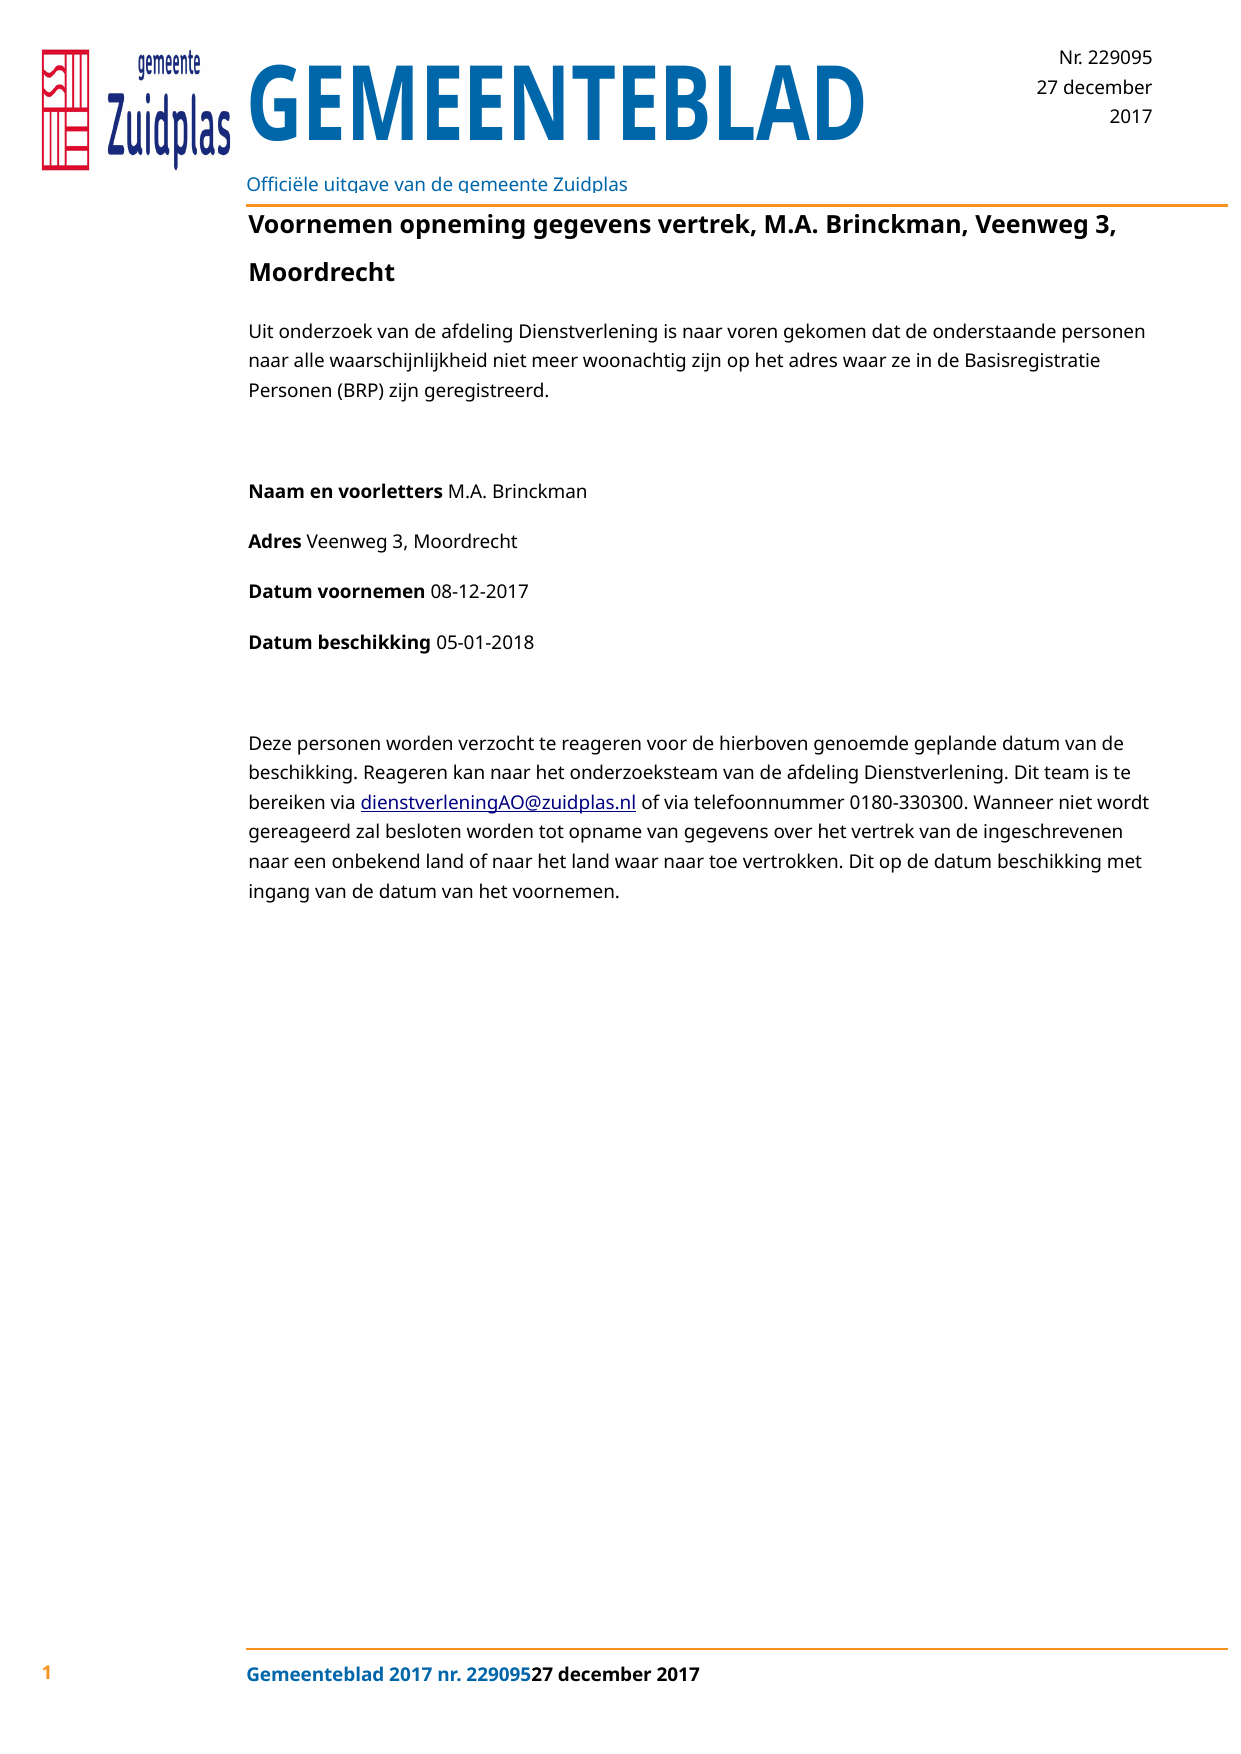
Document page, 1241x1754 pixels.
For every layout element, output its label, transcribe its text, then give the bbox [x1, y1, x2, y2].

text Uit onderzoek van de afdeling Dienstverlening is naar voren gekomen dat de onderstaande personen naar alle waarschijnlijkheid niet meer woonachtig zijn op het adres waar ze in de Basisregistratie Personen (BRP) zijn geregistreerd. [248, 318, 1152, 403]
text Adres Veenweg 3, Moordrecht [248, 528, 1152, 554]
text Voornemen opneming gegevens vertrek, M.A. Brinckman, Veenweg 3, Moordrecht [248, 207, 1152, 288]
text Deze personen worden verzocht te reageren voor de hierboven genoemde geplande datum van de beschikking. Reageren kan naar het onderzoeksteam van de afdeling Dienstverlening. Dit team is te bereiken via dienstverleningAO@zuidplas.nl of via telefoonnummer 0180-330300. Wanneer niet wordt gereageerd zal besloten worden tot opname van gegevens over het vertrek van de ingeschrevenen naar een onbekend land of naar het land waar naar toe vertrokken. Dit op de datum beschikking met ingang van de datum van het voornemen. [248, 730, 1152, 904]
text Datum beschikking 05-01-2018 [248, 629, 1152, 655]
text Naam en voorletters M.A. Brinckman [248, 478, 1152, 504]
text Datum voornemen 08-12-2017 [248, 579, 1152, 604]
picture [41, 47, 231, 172]
